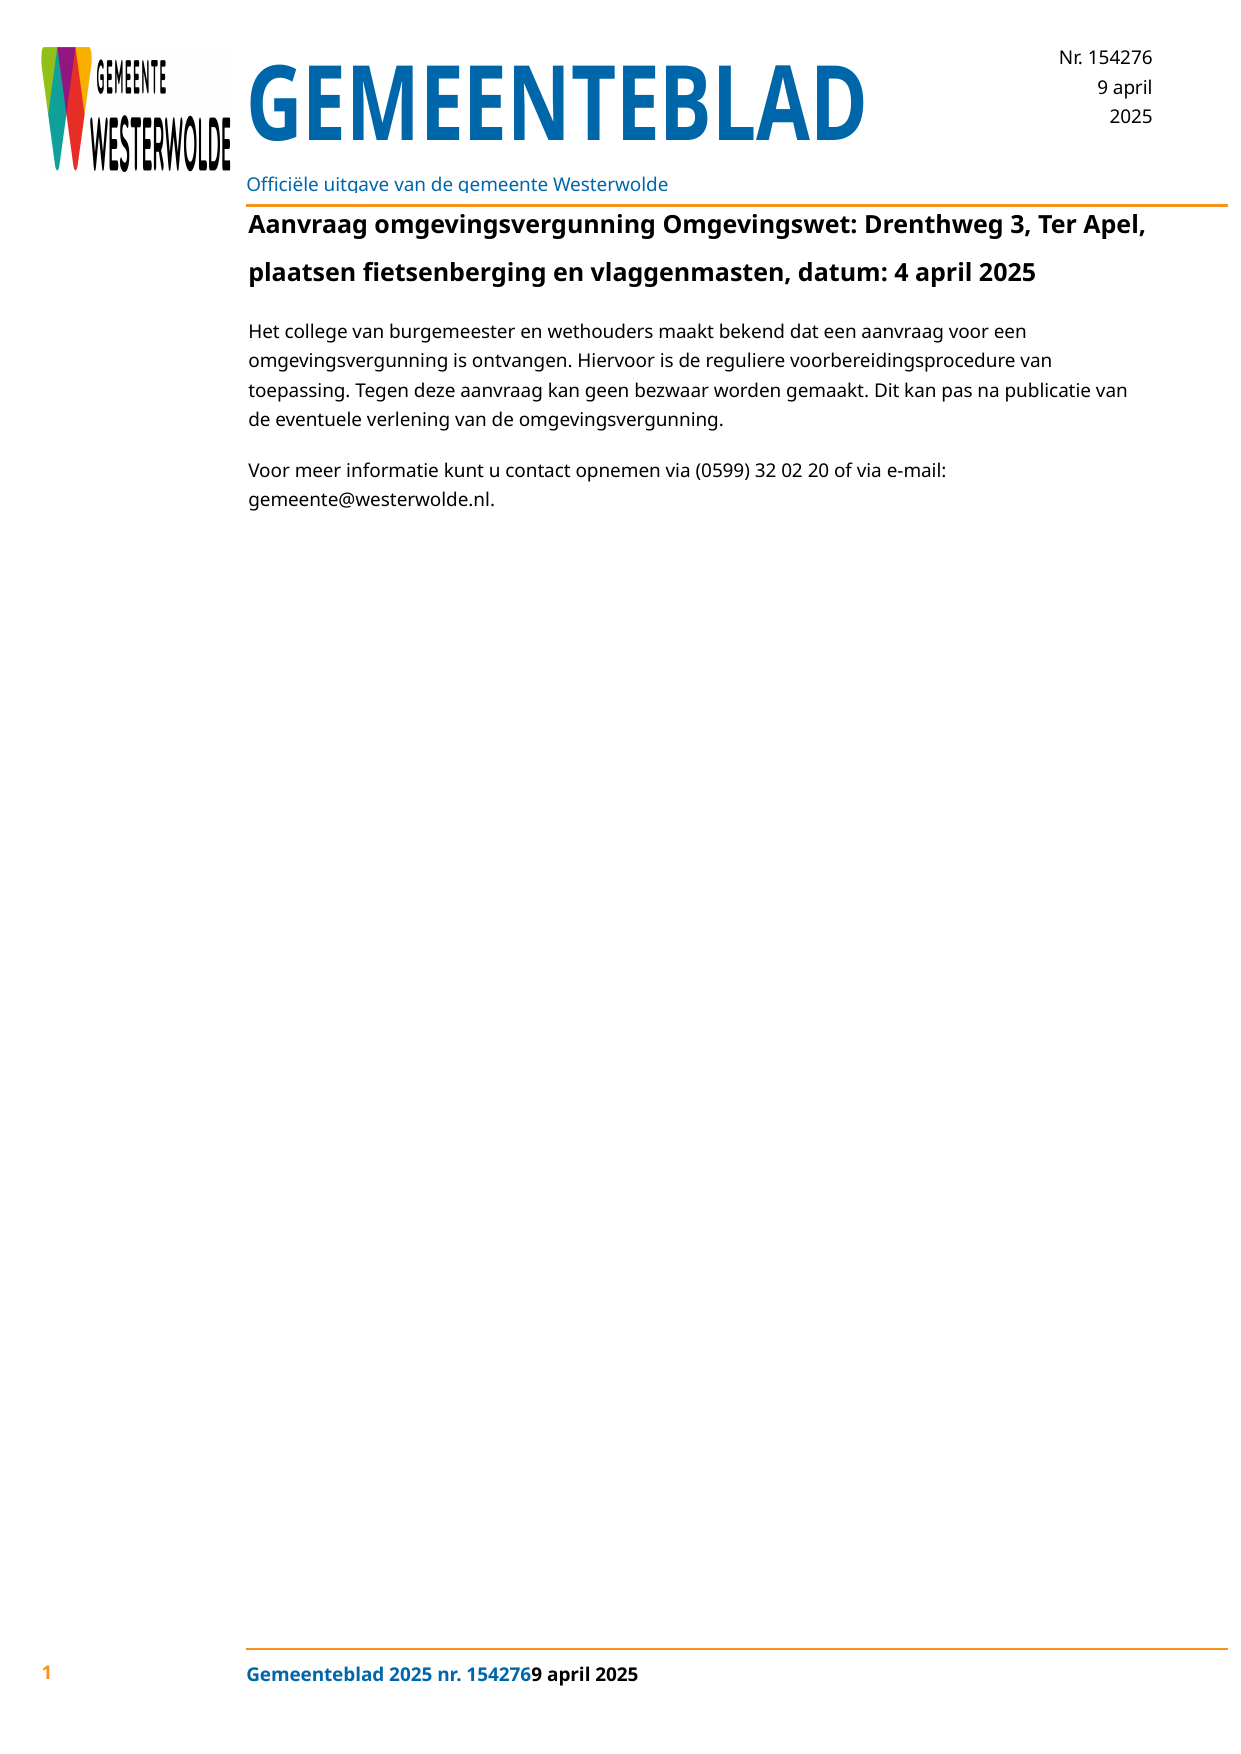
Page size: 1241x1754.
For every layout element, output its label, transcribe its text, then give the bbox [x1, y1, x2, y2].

text Het college van burgemeester en wethouders maakt bekend dat een aanvraag voor een omgevingsvergunning is ontvangen. Hiervoor is de reguliere voorbereidingsprocedure van toepassing. Tegen deze aanvraag kan geen bezwaar worden gemaakt. Dit kan pas na publicatie van de eventuele verlening van de omgevingsvergunning. [248, 318, 1152, 432]
text Voor meer informatie kunt u contact opnemen via (0599) 32 02 20 of via e-mail: gemeente@westerwolde.nl. [248, 457, 1152, 512]
picture [41, 47, 231, 172]
text Aanvraag omgevingsvergunning Omgevingswet: Drenthweg 3, Ter Apel, plaatsen fietsenberging en vlaggenmasten, datum: 4 april 2025 [248, 207, 1152, 288]
